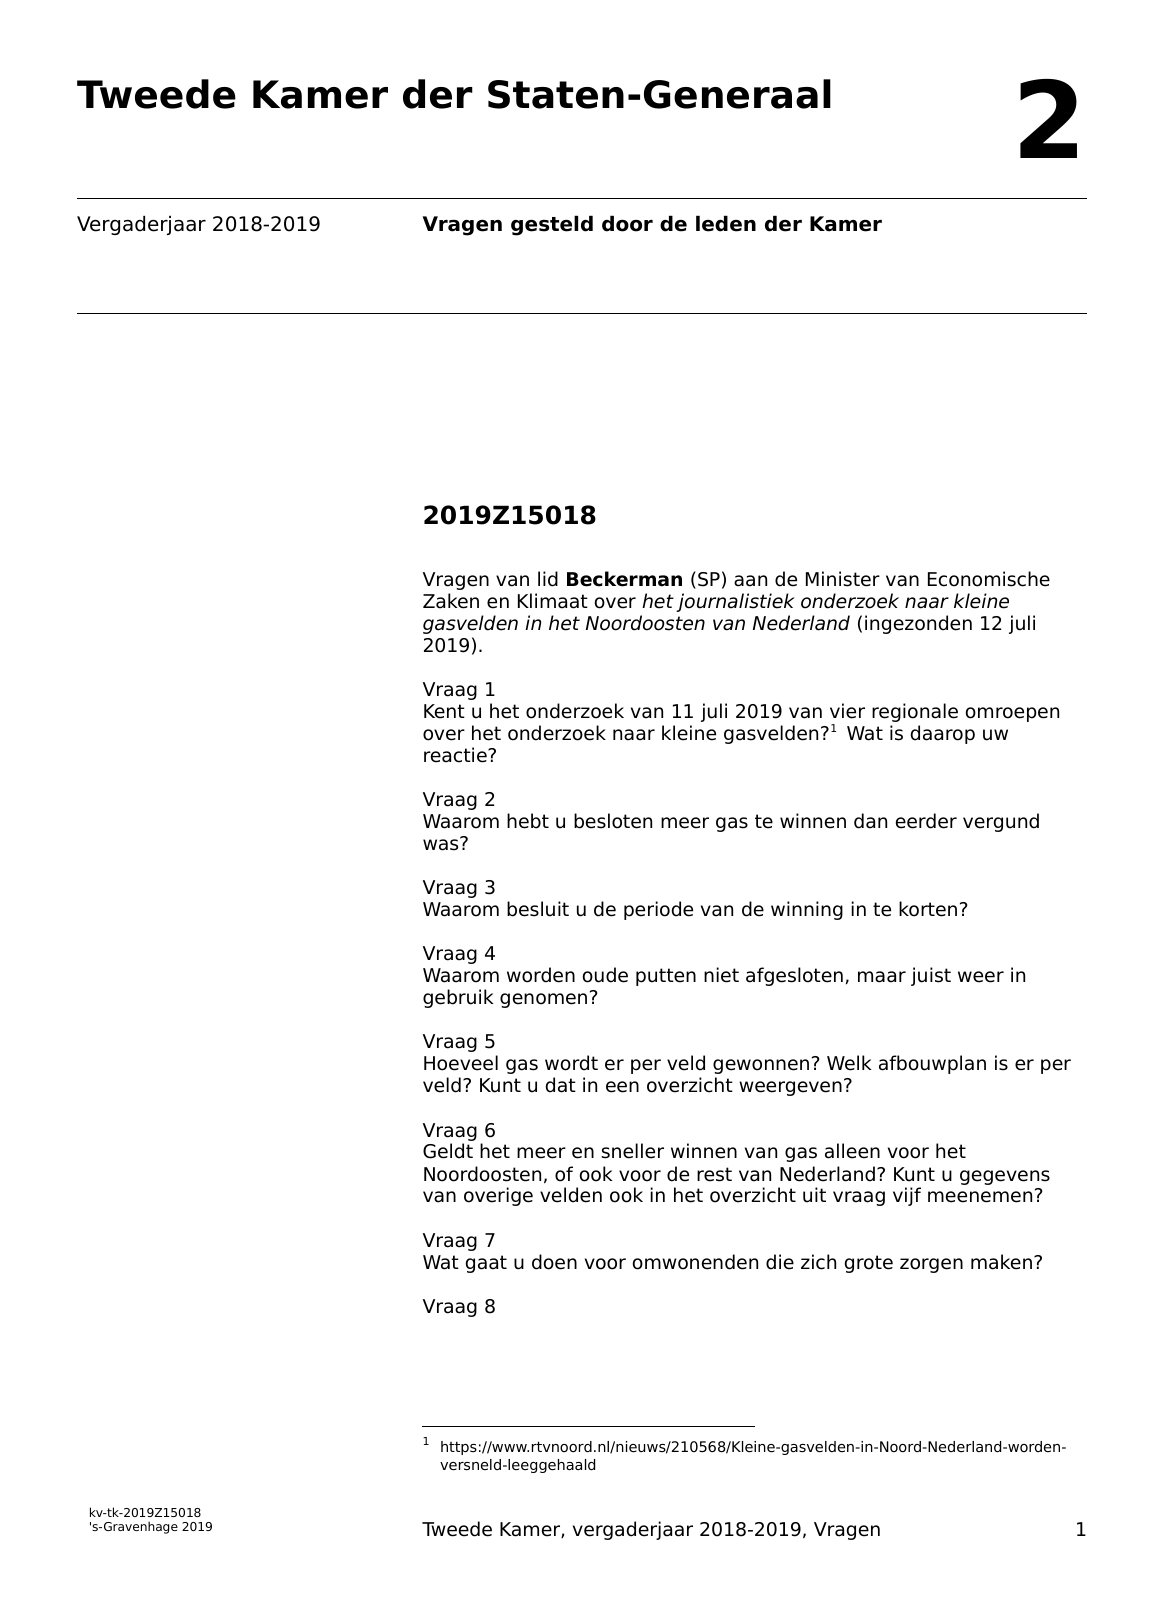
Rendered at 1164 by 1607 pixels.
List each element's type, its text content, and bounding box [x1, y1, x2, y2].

table_cell Vergaderjaar 2018-2019 [77, 199, 422, 313]
text Waarom besluit u de periode van de winning in te korten? [422, 899, 1087, 921]
text Vraag 1 [422, 679, 1087, 701]
text https://www.rtvnoord.nl/nieuws/210568/Kleine-gasvelden-in-Noord-Nederland-worden-versneld-leeggehaald [422, 1435, 1087, 1474]
text Kent u het onderzoek van 11 juli 2019 van vier regionale omroepen over het onderzoek naar kleine gasvelden? Wat is daarop uw reactie? [422, 701, 1087, 767]
text Wat gaat u doen voor omwonenden die zich grote zorgen maken? [422, 1252, 1087, 1273]
text Vraag 6 [422, 1119, 1087, 1141]
text Waarom hebt u besloten meer gas te winnen dan eerder vergund was? [422, 811, 1087, 855]
table_cell Vragen gesteld door de leden der Kamer [422, 199, 1087, 313]
text kv-tk-2019Z15018 [88, 1506, 323, 1520]
text Geldt het meer en sneller winnen van gas alleen voor het Noordoosten, of ook voor de rest van Nederland? Kunt u gegevens van overige velden ook in het overzicht uit vraag vijf meenemen? [422, 1141, 1087, 1207]
text Hoeveel gas wordt er per veld gewonnen? Welk afbouwplan is er per veld? Kunt u dat in een overzicht weergeven? [422, 1053, 1087, 1097]
text Vraag 5 [422, 1031, 1087, 1053]
text Vraag 2 [422, 789, 1087, 811]
text Vraag 4 [422, 943, 1087, 965]
text Vraag 3 [422, 877, 1087, 899]
text Vraag 7 [422, 1229, 1087, 1252]
table_header 2 [886, 59, 1087, 198]
text Vragen van lid Beckerman (SP) aan de Minister van Economische Zaken en Klimaat over het journalistiek onderzoek naar kleine gasvelden in het Noordoosten van Nederland (ingezonden 12 juli 2019). [422, 569, 1087, 657]
text Waarom worden oude putten niet afgesloten, maar juist weer in gebruik genomen? [422, 965, 1087, 1009]
text Vraag 8 [422, 1296, 1087, 1318]
table_header Tweede Kamer der Staten-Generaal [77, 59, 886, 198]
text 2019Z15018 [422, 501, 1087, 531]
text 's-Gravenhage 2019 [88, 1520, 323, 1534]
